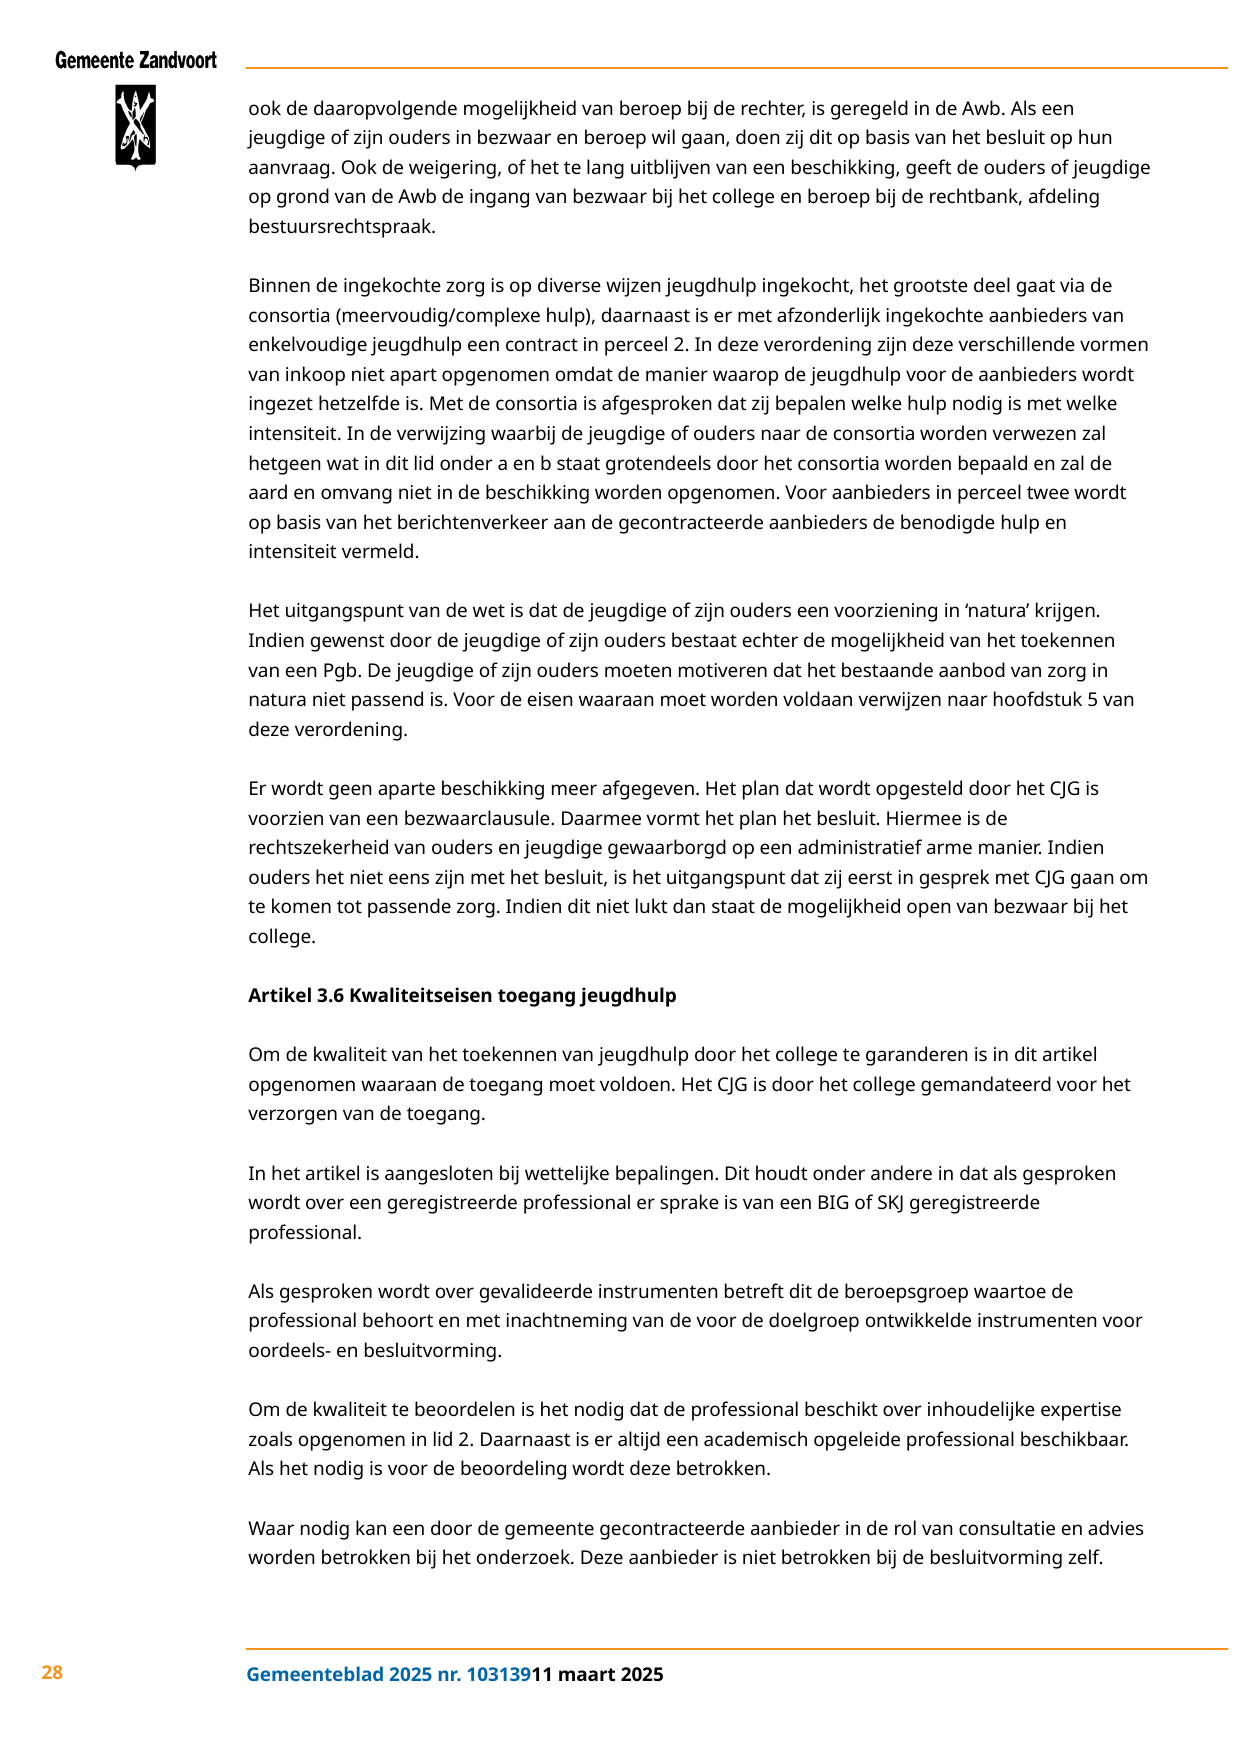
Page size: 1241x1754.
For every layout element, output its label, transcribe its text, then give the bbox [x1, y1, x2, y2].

text Als gesproken wordt over gevalideerde instrumenten betreft dit de beroepsgroep waartoe de professional behoort en met inachtneming van de voor de doelgroep ontwikkelde instrumenten voor oordeels- en besluitvorming. [248, 1278, 1152, 1363]
text Om de kwaliteit te beoordelen is het nodig dat de professional beschikt over inhoudelijke expertise zoals opgenomen in lid 2. Daarnaast is er altijd een academisch opgeleide professional beschikbaar. Als het nodig is voor de beoordeling wordt deze betrokken. [248, 1396, 1152, 1481]
text Er wordt geen aparte beschikking meer afgegeven. Het plan dat wordt opgesteld door het CJG is voorzien van een bezwaarclausule. Daarmee vormt het plan het besluit. Hiermee is de rechtszekerheid van ouders en jeugdige gewaarborgd op een administratief arme manier. Indien ouders het niet eens zijn met het besluit, is het uitgangspunt dat zij eerst in gesprek met CJG gaan om te komen tot passende zorg. Indien dit niet lukt dan staat de mogelijkheid open van bezwaar bij het college. [248, 775, 1152, 949]
text Om de kwaliteit van het toekennen van jeugdhulp door het college te garanderen is in dit artikel opgenomen waaraan de toegang moet voldoen. Het CJG is door het college gemandateerd voor het verzorgen van de toegang. [248, 1041, 1152, 1126]
picture [41, 47, 231, 172]
text Binnen de ingekochte zorg is op diverse wijzen jeugdhulp ingekocht, het grootste deel gaat via de consortia (meervoudig/complexe hulp), daarnaast is er met afzonderlijk ingekochte aanbieders van enkelvoudige jeugdhulp een contract in perceel 2. In deze verordening zijn deze verschillende vormen van inkoop niet apart opgenomen omdat de manier waarop de jeugdhulp voor de aanbieders wordt ingezet hetzelfde is. Met de consortia is afgesproken dat zij bepalen welke hulp nodig is met welke intensiteit. In de verwijzing waarbij de jeugdige of ouders naar de consortia worden verwezen zal hetgeen wat in dit lid onder a en b staat grotendeels door het consortia worden bepaald en zal de aard en omvang niet in de beschikking worden opgenomen. Voor aanbieders in perceel twee wordt op basis van het berichtenverkeer aan de gecontracteerde aanbieders de benodigde hulp en intensiteit vermeld. [248, 272, 1152, 564]
text Waar nodig kan een door de gemeente gecontracteerde aanbieder in de rol van consultatie en advies worden betrokken bij het onderzoek. Deze aanbieder is niet betrokken bij de besluitvorming zelf. [248, 1515, 1152, 1570]
text In het artikel is aangesloten bij wettelijke bepalingen. Dit houdt onder andere in dat als gesproken wordt over een geregistreerde professional er sprake is van een BIG of SKJ geregistreerde professional. [248, 1160, 1152, 1245]
text Het uitgangspunt van de wet is dat de jeugdige of zijn ouders een voorziening in ‘natura’ krijgen. Indien gewenst door de jeugdige of zijn ouders bestaat echter de mogelijkheid van het toekennen van een Pgb. De jeugdige of zijn ouders moeten motiveren dat het bestaande aanbod van zorg in natura niet passend is. Voor de eisen waaraan moet worden voldaan verwijzen naar hoofdstuk 5 van deze verordening. [248, 598, 1152, 742]
text Artikel 3.6 Kwaliteitseisen toegang jeugdhulp [248, 982, 1152, 1008]
text ook de daaropvolgende mogelijkheid van beroep bij de rechter, is geregeld in de Awb. Als een jeugdige of zijn ouders in bezwaar en beroep wil gaan, doen zij dit op basis van het besluit op hun aanvraag. Ook de weigering, of het te lang uitblijven van een beschikking, geeft de ouders of jeugdige op grond van de Awb de ingang van bezwaar bij het college en beroep bij de rechtbank, afdeling bestuursrechtspraak. [248, 95, 1152, 239]
